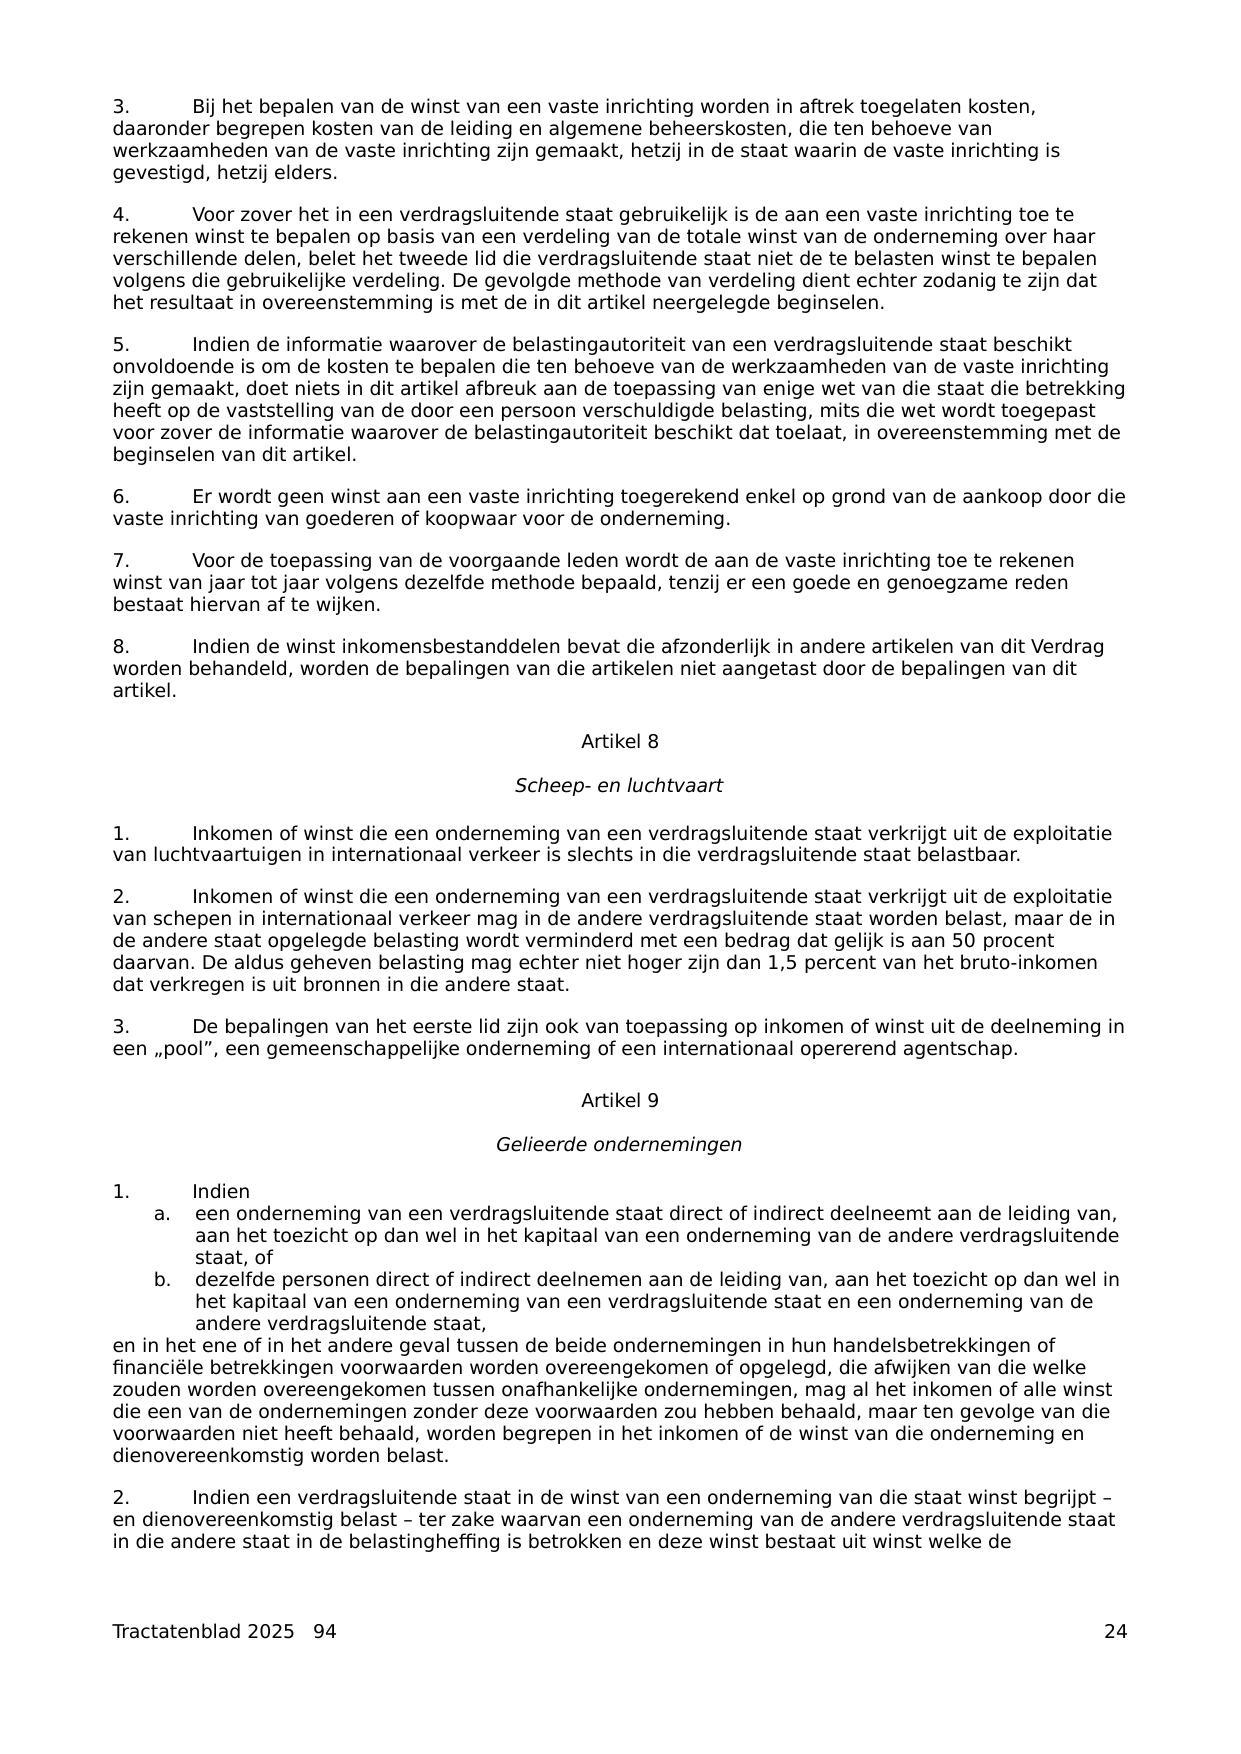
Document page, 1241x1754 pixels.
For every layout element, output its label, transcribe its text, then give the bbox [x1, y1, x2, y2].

text a. een onderneming van een verdragsluitende staat direct of indirect deelneemt aan de leiding van, aan het toezicht op dan wel in het kapitaal van een onderneming van de andere verdragsluitende staat, of [153, 1203, 1128, 1269]
text b. dezelfde personen direct of indirect deelnemen aan de leiding van, aan het toezicht op dan wel in het kapitaal van een onderneming van een verdragsluitende staat en een onderneming van de andere verdragsluitende staat, [153, 1269, 1128, 1335]
text en in het ene of in het andere geval tussen de beide ondernemingen in hun handelsbetrekkingen of financiële betrekkingen voorwaarden worden overeengekomen of opgelegd, die afwijken van die welke zouden worden overeengekomen tussen onafhankelijke ondernemingen, mag al het inkomen of alle winst die een van de ondernemingen zonder deze voorwaarden zou hebben behaald, maar ten gevolge van die voorwaarden niet heeft behaald, worden begrepen in het inkomen of de winst van die onderneming en dienovereenkomstig worden belast. [112, 1335, 1128, 1467]
text 1. Indien [112, 1181, 1128, 1203]
text 3. Bij het bepalen van de winst van een vaste inrichting worden in aftrek toegelaten kosten, daaronder begrepen kosten van de leiding en algemene beheerskosten, die ten behoeve van werkzaamheden van de vaste inrichting zijn gemaakt, hetzij in de staat waarin de vaste inrichting is gevestigd, hetzij elders. [112, 96, 1128, 184]
text 8. Indien de winst inkomensbestanddelen bevat die afzonderlijk in andere artikelen van dit Verdrag worden behandeld, worden de bepalingen van die artikelen niet aangetast door de bepalingen van dit artikel. [112, 636, 1128, 701]
text 6. Er wordt geen winst aan een vaste inrichting toegerekend enkel op grond van de aankoop door die vaste inrichting van goederen of koopwaar voor de onderneming. [112, 486, 1128, 529]
text 3. De bepalingen van het eerste lid zijn ook van toepassing op inkomen of winst uit de deelneming in een „pool”, een gemeenschappelijke onderneming of een internationaal opererend agentschap. [112, 1016, 1128, 1060]
subtitle Artikel 8 Scheep- en luchtvaart [112, 731, 1128, 797]
subtitle Artikel 9 Gelieerde ondernemingen [112, 1090, 1128, 1156]
text 7. Voor de toepassing van de voorgaande leden wordt de aan de vaste inrichting toe te rekenen winst van jaar tot jaar volgens dezelfde methode bepaald, tenzij er een goede en genoegzame reden bestaat hiervan af te wijken. [112, 549, 1128, 616]
text 4. Voor zover het in een verdragsluitende staat gebruikelijk is de aan een vaste inrichting toe te rekenen winst te bepalen op basis van een verdeling van de totale winst van de onderneming over haar verschillende delen, belet het tweede lid die verdragsluitende staat niet de te belasten winst te bepalen volgens die gebruikelijke verdeling. De gevolgde methode van verdeling dient echter zodanig te zijn dat het resultaat in overeenstemming is met de in dit artikel neergelegde beginselen. [112, 204, 1128, 314]
text 1. Inkomen of winst die een onderneming van een verdragsluitende staat verkrijgt uit de exploitatie van luchtvaartuigen in internationaal verkeer is slechts in die verdragsluitende staat belastbaar. [112, 822, 1128, 866]
text 2. Inkomen of winst die een onderneming van een verdragsluitende staat verkrijgt uit de exploitatie van schepen in internationaal verkeer mag in de andere verdragsluitende staat worden belast, maar de in de andere staat opgelegde belasting wordt verminderd met een bedrag dat gelijk is aan 50 procent daarvan. De aldus geheven belasting mag echter niet hoger zijn dan 1,5 percent van het bruto-inkomen dat verkregen is uit bronnen in die andere staat. [112, 886, 1128, 996]
text 5. Indien de informatie waarover de belastingautoriteit van een verdragsluitende staat beschikt onvoldoende is om de kosten te bepalen die ten behoeve van de werkzaamheden van de vaste inrichting zijn gemaakt, doet niets in dit artikel afbreuk aan de toepassing van enige wet van die staat die betrekking heeft op de vaststelling van de door een persoon verschuldigde belasting, mits die wet wordt toegepast voor zover de informatie waarover de belastingautoriteit beschikt dat toelaat, in overeenstemming met de beginselen van dit artikel. [112, 334, 1128, 466]
text 2. Indien een verdragsluitende staat in de winst van een onderneming van die staat winst begrijpt – en dienovereenkomstig belast – ter zake waarvan een onderneming van de andere verdragsluitende staat in die andere staat in de belastingheffing is betrokken en deze winst bestaat uit winst welke de [112, 1487, 1128, 1553]
